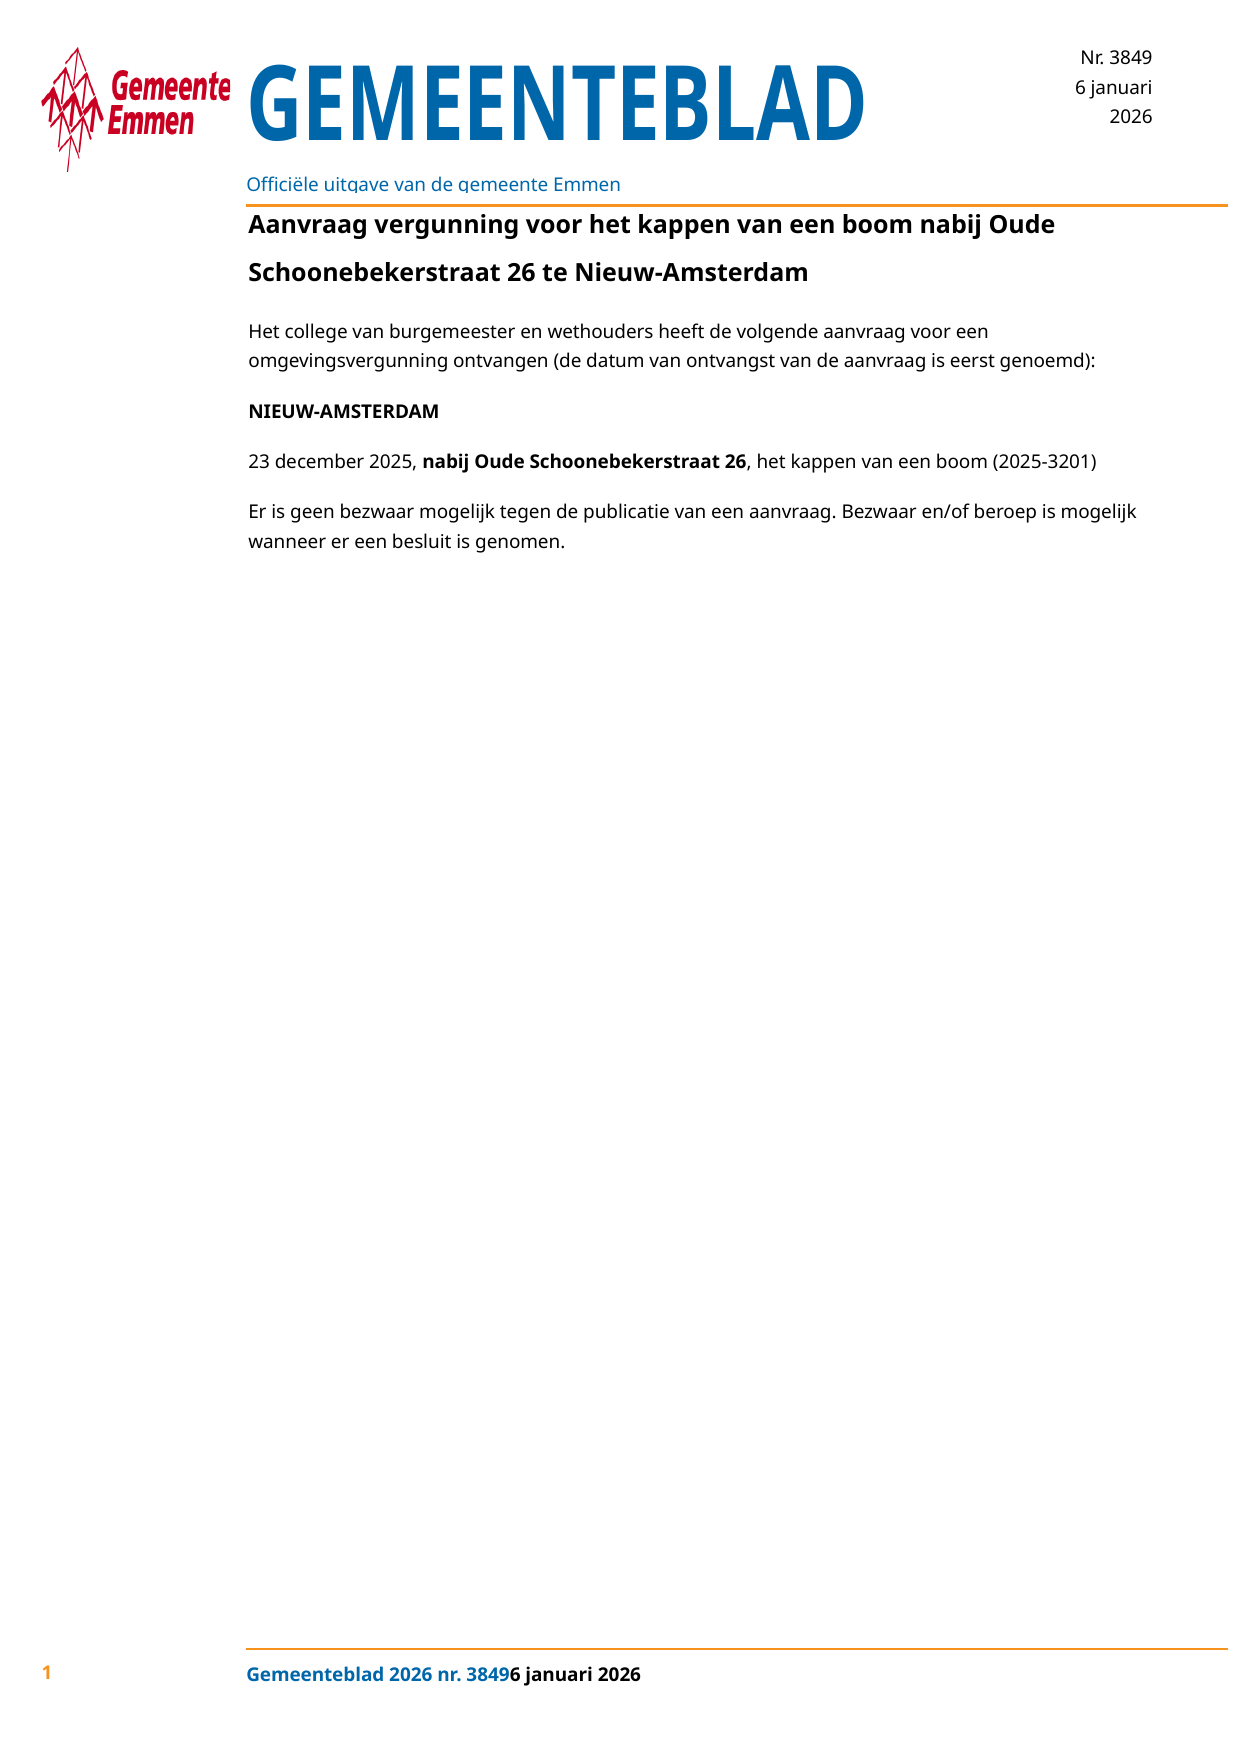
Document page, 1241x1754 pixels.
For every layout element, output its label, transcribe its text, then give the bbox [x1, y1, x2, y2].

text Het college van burgemeester en wethouders heeft de volgende aanvraag voor een omgevingsvergunning ontvangen (de datum van ontvangst van de aanvraag is eerst genoemd): [248, 318, 1152, 373]
text Aanvraag vergunning voor het kappen van een boom nabij Oude Schoonebekerstraat 26 te Nieuw-Amsterdam [248, 207, 1152, 288]
text NIEUW-AMSTERDAM [248, 398, 1152, 424]
text 23 december 2025, nabij Oude Schoonebekerstraat 26, het kappen van een boom (2025-3201) [248, 448, 1152, 474]
picture [41, 47, 231, 172]
text Er is geen bezwaar mogelijk tegen de publicatie van een aanvraag. Bezwaar en/of beroep is mogelijk wanneer er een besluit is genomen. [248, 499, 1152, 554]
